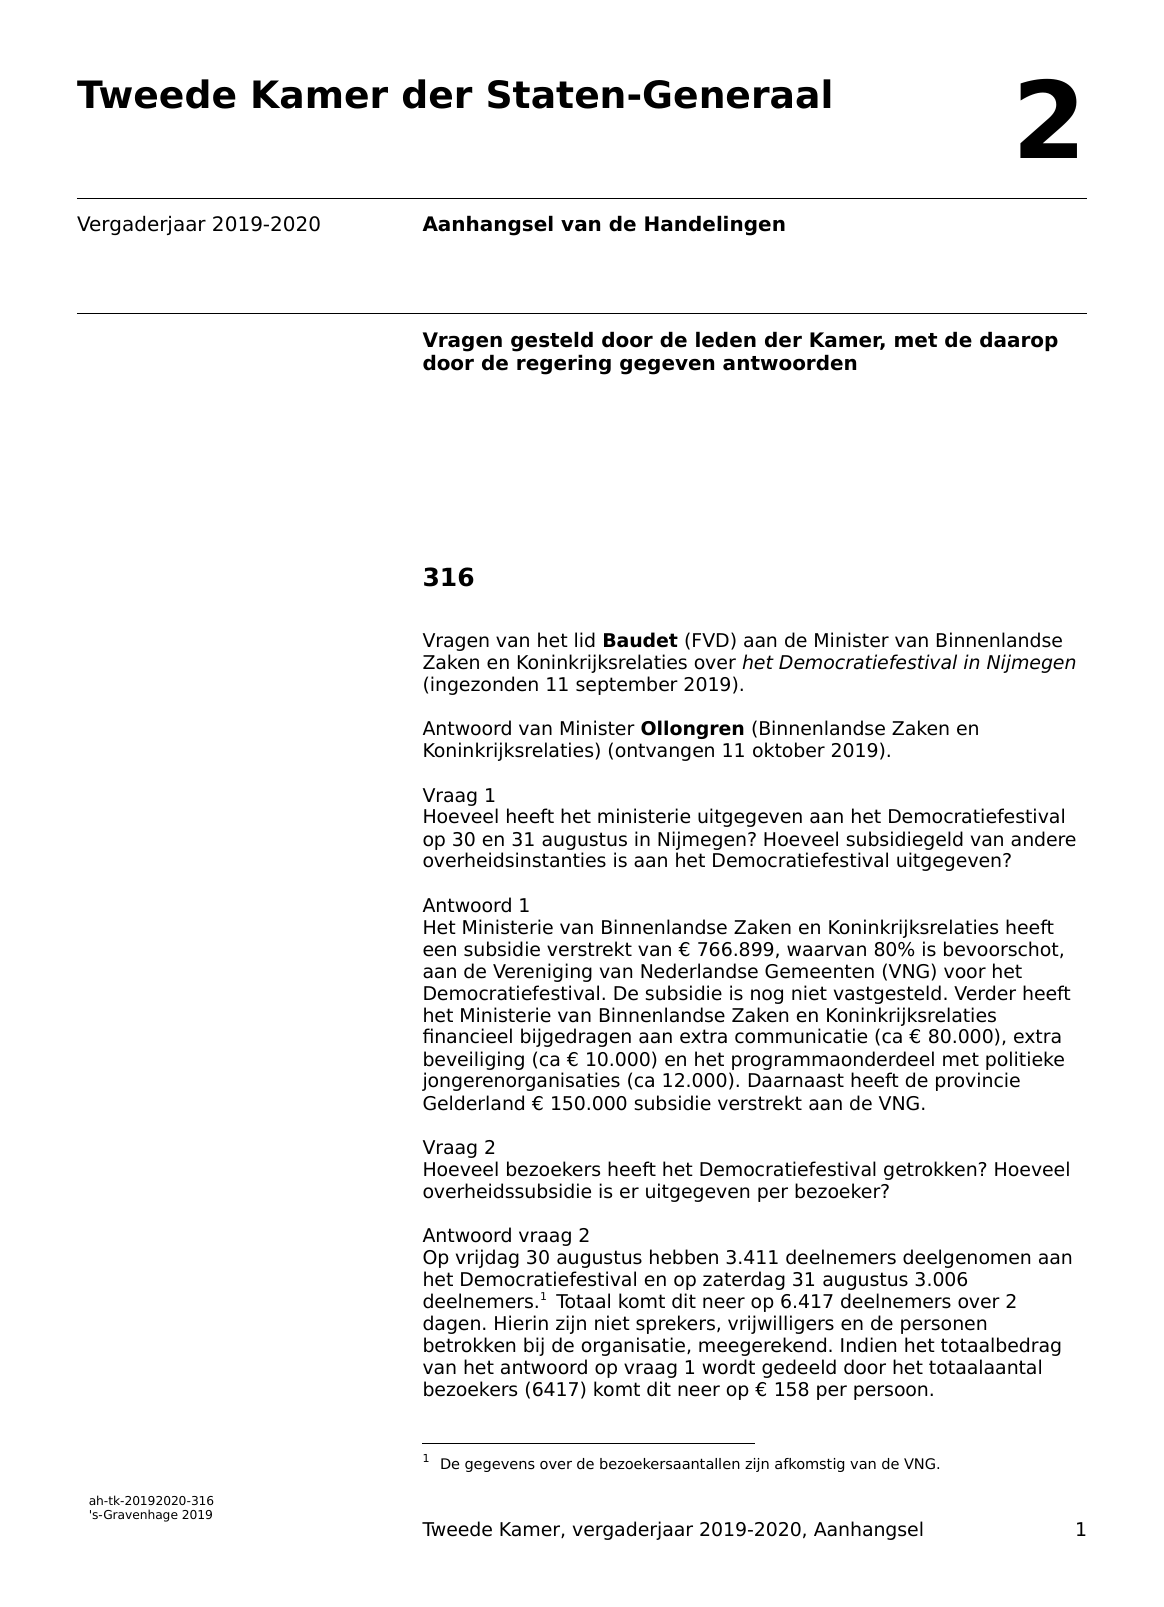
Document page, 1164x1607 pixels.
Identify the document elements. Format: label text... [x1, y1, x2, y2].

table_cell [77, 314, 422, 375]
text 's-Gravenhage 2019 [88, 1508, 323, 1522]
text ah-tk-20192020-316 [88, 1494, 323, 1508]
text 316 [422, 563, 1087, 592]
text Vraag 2 [422, 1137, 1087, 1158]
table_header 2 [886, 59, 1087, 198]
text De gegevens over de bezoekersaantallen zijn afkomstig van de VNG. [422, 1452, 1087, 1474]
table_cell Aanhangsel van de Handelingen [422, 199, 1087, 313]
text Vraag 1 [422, 784, 1087, 806]
text Hoeveel bezoekers heeft het Democratiefestival getrokken? Hoeveel overheidssubsidie is er uitgegeven per bezoeker? [422, 1158, 1087, 1202]
text Op vrijdag 30 augustus hebben 3.411 deelnemers deelgenomen aan het Democratiefestival en op zaterdag 31 augustus 3.006 deelnemers. Totaal komt dit neer op 6.417 deelnemers over 2 dagen. Hierin zijn niet sprekers, vrijwilligers en de personen betrokken bij de organisatie, meegerekend. Indien het totaalbedrag van het antwoord op vraag 1 wordt gedeeld door het totaalaantal bezoekers (6417) komt dit neer op € 158 per persoon. [422, 1247, 1087, 1401]
table_cell Vergaderjaar 2019-2020 [77, 199, 422, 313]
text Antwoord vraag 2 [422, 1225, 1087, 1247]
table_header Tweede Kamer der Staten-Generaal [77, 59, 886, 198]
text Antwoord 1 [422, 894, 1087, 917]
text Het Ministerie van Binnenlandse Zaken en Koninkrijksrelaties heeft een subsidie verstrekt van € 766.899, waarvan 80% is bevoorschot, aan de Vereniging van Nederlandse Gemeenten (VNG) voor het Democratiefestival. De subsidie is nog niet vastgesteld. Verder heeft het Ministerie van Binnenlandse Zaken en Koninkrijksrelaties financieel bijgedragen aan extra communicatie (ca € 80.000), extra beveiliging (ca € 10.000) en het programmaonderdeel met politieke jongerenorganisaties (ca 12.000). Daarnaast heeft de provincie Gelderland € 150.000 subsidie verstrekt aan de VNG. [422, 917, 1087, 1114]
text Hoeveel heeft het ministerie uitgegeven aan het Democratiefestival op 30 en 31 augustus in Nijmegen? Hoeveel subsidiegeld van andere overheidsinstanties is aan het Democratiefestival uitgegeven? [422, 806, 1087, 872]
text Vragen van het lid Baudet (FVD) aan de Minister van Binnenlandse Zaken en Koninkrijksrelaties over het Democratiefestival in Nijmegen (ingezonden 11 september 2019). [422, 630, 1087, 696]
table_cell Vragen gesteld door de leden der Kamer, met de daarop door de regering gegeven antwoorden [422, 314, 1087, 375]
text Antwoord van Minister Ollongren (Binnenlandse Zaken en Koninkrijksrelaties) (ontvangen 11 oktober 2019). [422, 718, 1087, 762]
